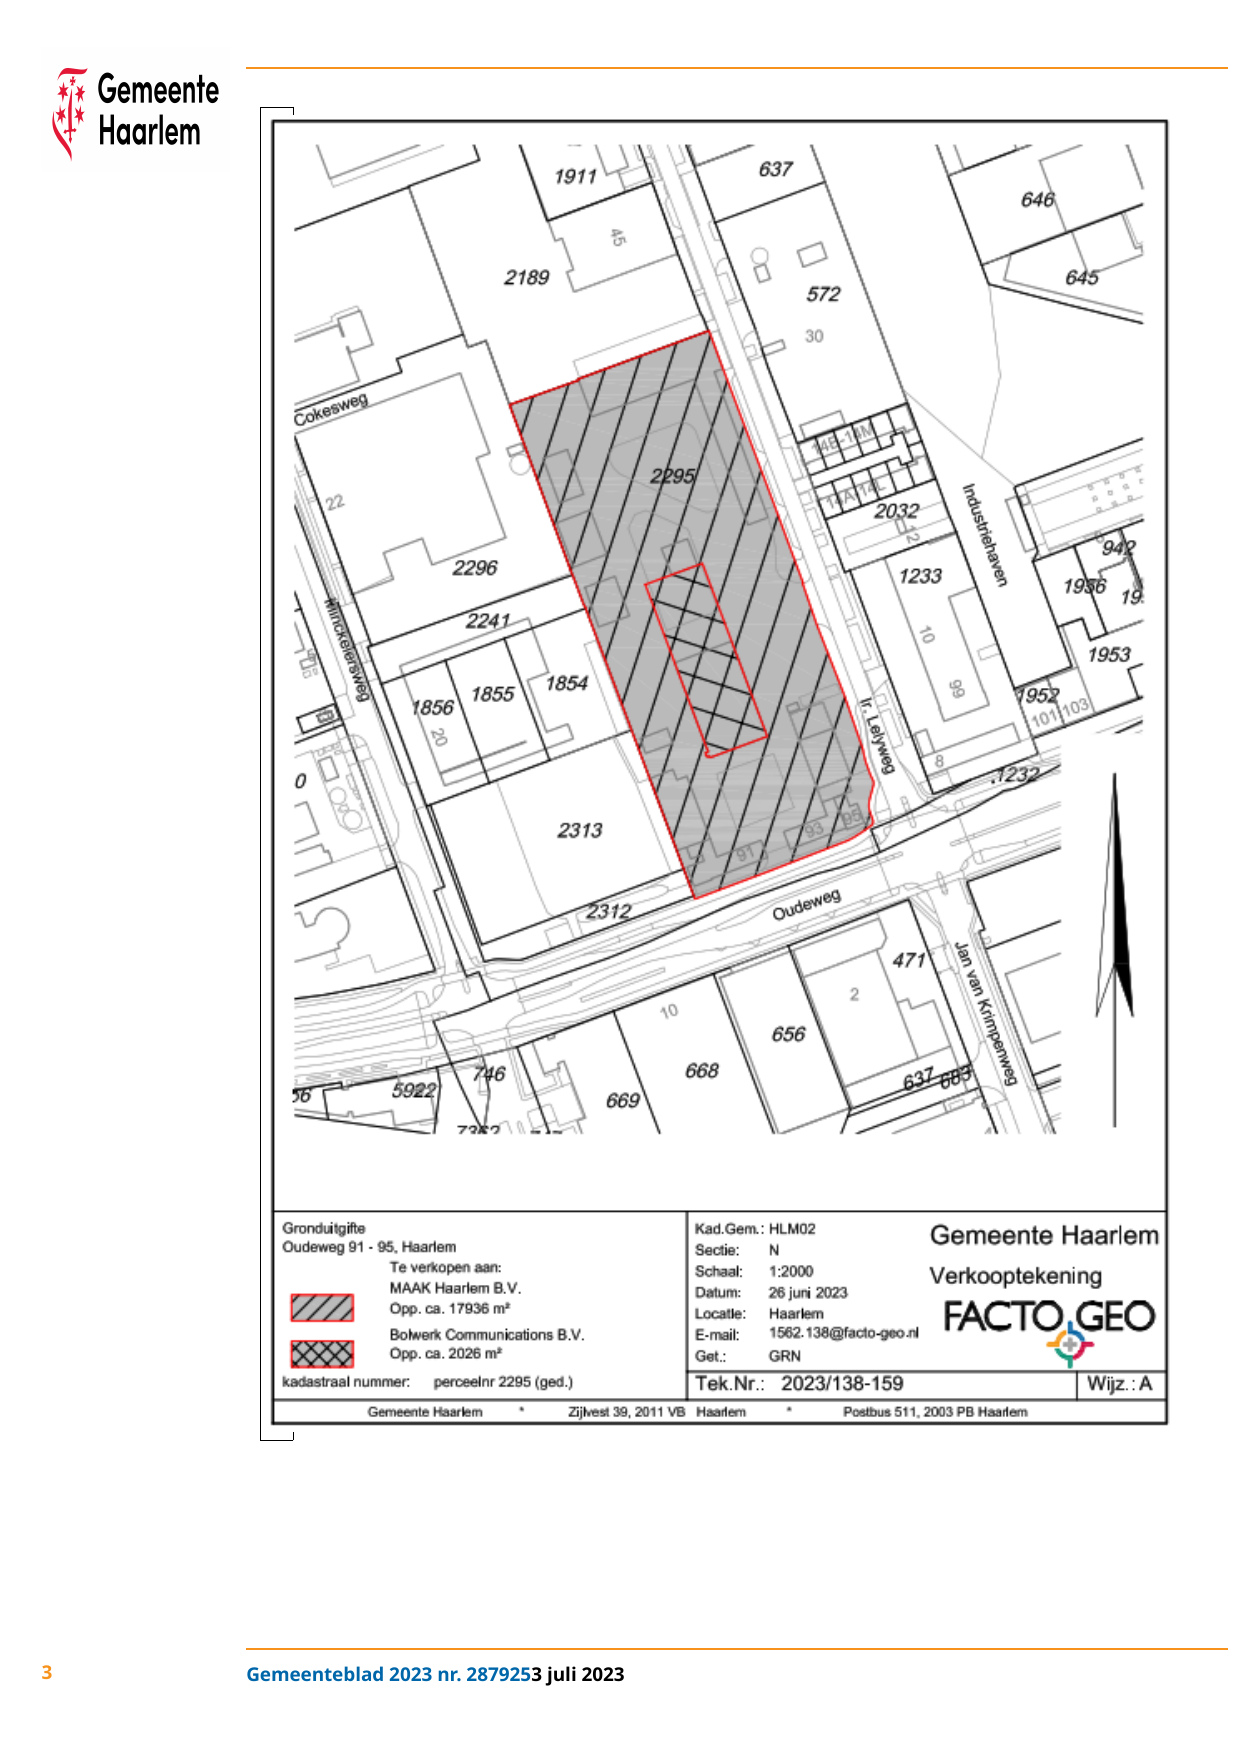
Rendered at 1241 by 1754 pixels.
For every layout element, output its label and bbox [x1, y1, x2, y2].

picture [41, 47, 231, 172]
picture [268, 115, 1173, 1432]
